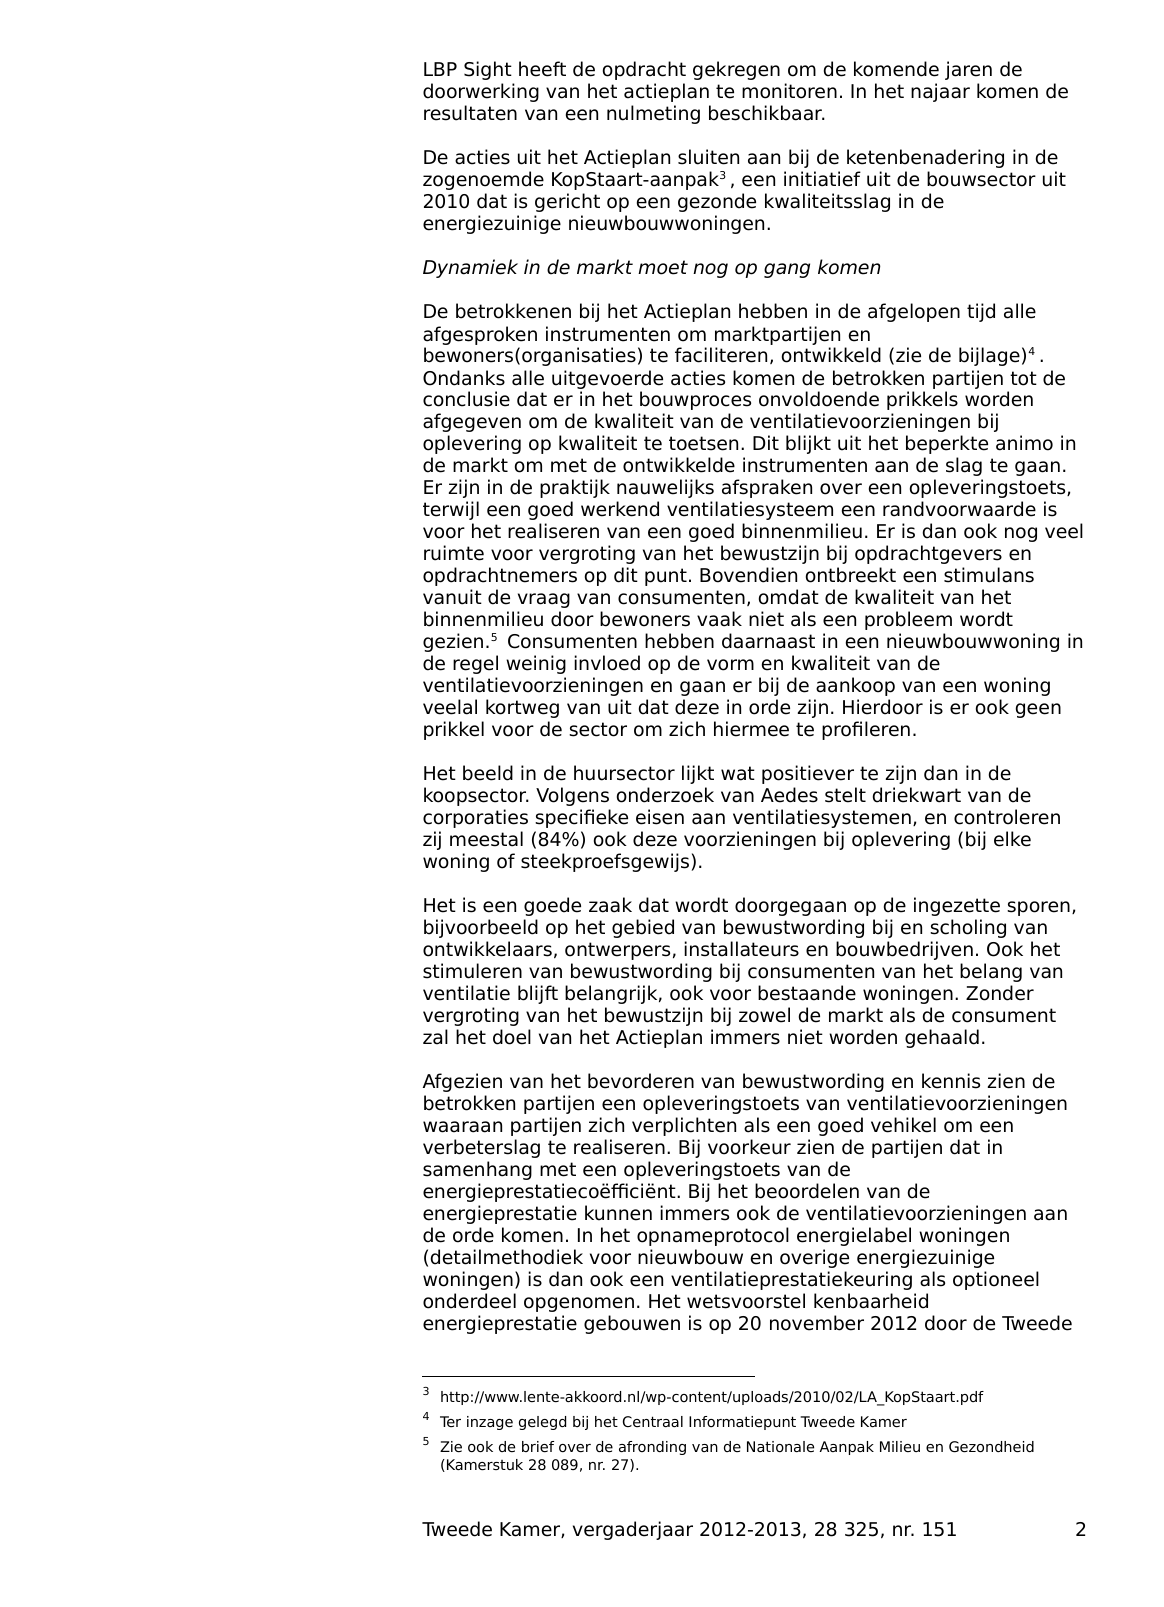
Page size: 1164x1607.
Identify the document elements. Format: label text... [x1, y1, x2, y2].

text http://www.lente-akkoord.nl/wp-content/uploads/2010/02/LA_KopStaart.pdf [422, 1385, 1087, 1407]
text Afgezien van het bevorderen van bewustwording en kennis zien de betrokken partijen een opleveringstoets van ventilatievoorzieningen waaraan partijen zich verplichten als een goed vehikel om een verbeterslag te realiseren. Bij voorkeur zien de partijen dat in samenhang met een opleveringstoets van de energieprestatiecoëfficiënt. Bij het beoordelen van de energieprestatie kunnen immers ook de ventilatievoorzieningen aan de orde komen. In het opnameprotocol energielabel woningen (detailmethodiek voor nieuwbouw en overige energiezuinige woningen) is dan ook een ventilatieprestatiekeuring als optioneel onderdeel opgenomen. Het wetsvoorstel kenbaarheid energieprestatie gebouwen is op 20 november 2012 door de Tweede [422, 1071, 1087, 1335]
text De betrokkenen bij het Actieplan hebben in de afgelopen tijd alle afgesproken instrumenten om marktpartijen en bewoners(organisaties) te faciliteren, ontwikkeld (zie de bijlage). Ondanks alle uitgevoerde acties komen de betrokken partijen tot de conclusie dat er in het bouwproces onvoldoende prikkels worden afgegeven om de kwaliteit van de ventilatievoorzieningen bij oplevering op kwaliteit te toetsen. Dit blijkt uit het beperkte animo in de markt om met de ontwikkelde instrumenten aan de slag te gaan. Er zijn in de praktijk nauwelijks afspraken over een opleveringstoets, terwijl een goed werkend ventilatiesysteem een randvoorwaarde is voor het realiseren van een goed binnenmilieu. Er is dan ook nog veel ruimte voor vergroting van het bewustzijn bij opdrachtgevers en opdrachtnemers op dit punt. Bovendien ontbreekt een stimulans vanuit de vraag van consumenten, omdat de kwaliteit van het binnenmilieu door bewoners vaak niet als een probleem wordt gezien. Consumenten hebben daarnaast in een nieuwbouwwoning in de regel weinig invloed op de vorm en kwaliteit van de ventilatievoorzieningen en gaan er bij de aankoop van een woning veelal kortweg van uit dat deze in orde zijn. Hierdoor is er ook geen prikkel voor de sector om zich hiermee te profileren. [422, 301, 1087, 741]
text Ter inzage gelegd bij het Centraal Informatiepunt Tweede Kamer [422, 1410, 1087, 1432]
text Het beeld in de huursector lijkt wat positiever te zijn dan in de koopsector. Volgens onderzoek van Aedes stelt driekwart van de corporaties specifieke eisen aan ventilatiesystemen, en controleren zij meestal (84%) ook deze voorzieningen bij oplevering (bij elke woning of steekproefsgewijs). [422, 763, 1087, 873]
text Het is een goede zaak dat wordt doorgegaan op de ingezette sporen, bijvoorbeeld op het gebied van bewustwording bij en scholing van ontwikkelaars, ontwerpers, installateurs en bouwbedrijven. Ook het stimuleren van bewustwording bij consumenten van het belang van ventilatie blijft belangrijk, ook voor bestaande woningen. Zonder vergroting van het bewustzijn bij zowel de markt als de consument zal het doel van het Actieplan immers niet worden gehaald. [422, 895, 1087, 1049]
text LBP Sight heeft de opdracht gekregen om de komende jaren de doorwerking van het actieplan te monitoren. In het najaar komen de resultaten van een nulmeting beschikbaar. [422, 59, 1087, 125]
text De acties uit het Actieplan sluiten aan bij de ketenbenadering in de zogenoemde KopStaart-aanpak, een initiatief uit de bouwsector uit 2010 dat is gericht op een gezonde kwaliteitsslag in de energiezuinige nieuwbouwwoningen. [422, 147, 1087, 235]
subtitle Dynamiek in de markt moet nog op gang komen [422, 257, 1087, 279]
text Zie ook de brief over de afronding van de Nationale Aanpak Milieu en Gezondheid (Kamerstuk 28 089, nr. 27). [422, 1435, 1087, 1474]
